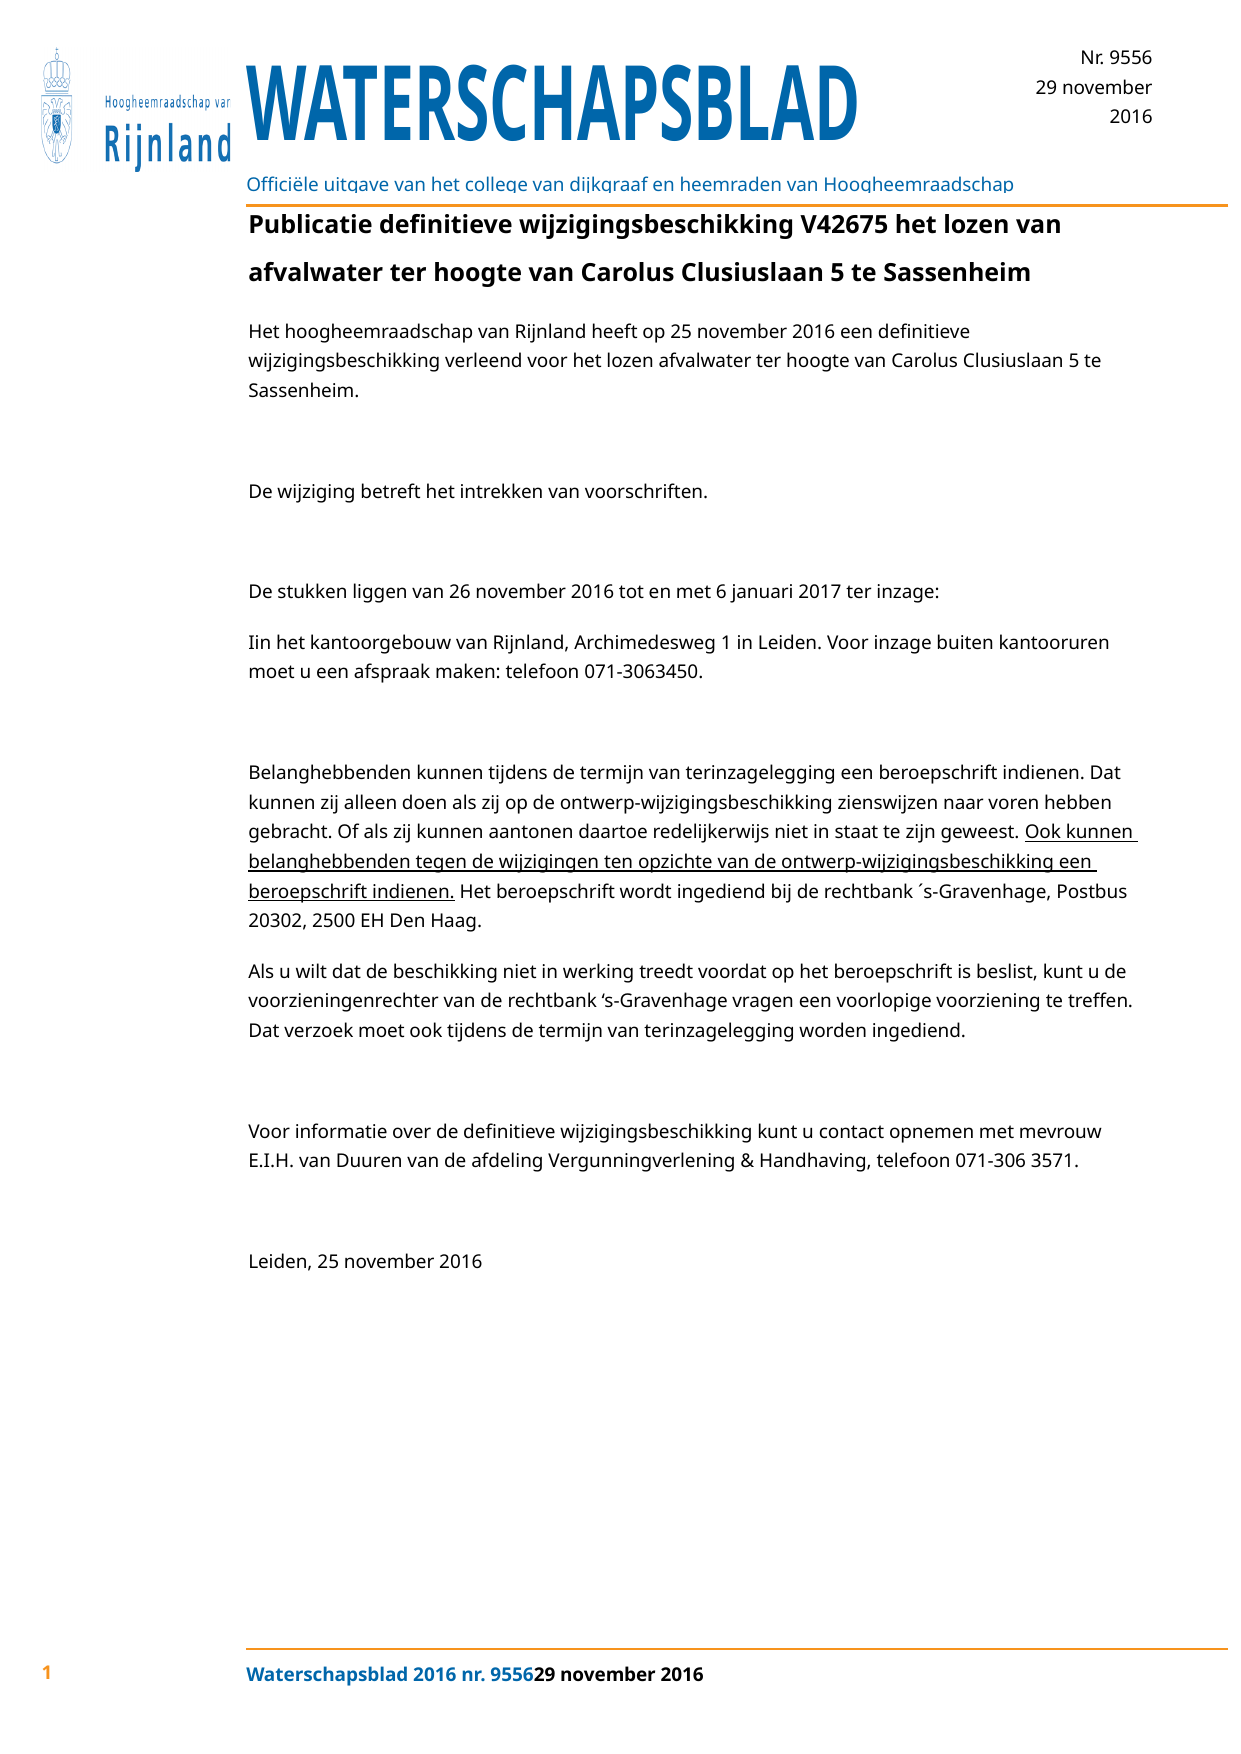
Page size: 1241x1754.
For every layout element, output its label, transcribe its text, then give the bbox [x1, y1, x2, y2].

text Belanghebbenden kunnen tijdens de termijn van terinzagelegging een beroepschrift indienen. Dat kunnen zij alleen doen als zij op de ontwerp-wijzigingsbeschikking zienswijzen naar voren hebben gebracht. Of als zij kunnen aantonen daartoe redelijkerwijs niet in staat te zijn geweest. Ook kunnen belanghebbenden tegen de wijzigingen ten opzichte van de ontwerp-wijzigingsbeschikking een beroepschrift indienen. Het beroepschrift wordt ingediend bij de rechtbank ´s-Gravenhage, Postbus 20302, 2500 EH Den Haag. [248, 759, 1152, 933]
text Als u wilt dat de beschikking niet in werking treedt voordat op het beroepschrift is beslist, kunt u de voorzieningenrechter van de rechtbank ‘s-Gravenhage vragen een voorlopige voorziening te treffen. Dat verzoek moet ook tijdens de termijn van terinzagelegging worden ingediend. [248, 958, 1152, 1043]
picture [41, 47, 231, 172]
text Het hoogheemraadschap van Rijnland heeft op 25 november 2016 een definitieve wijzigingsbeschikking verleend voor het lozen afvalwater ter hoogte van Carolus Clusiuslaan 5 te Sassenheim. [248, 318, 1152, 403]
text De wijziging betreft het intrekken van voorschriften. [248, 478, 1152, 504]
text Leiden, 25 november 2016 [248, 1248, 1152, 1274]
text De stukken liggen van 26 november 2016 tot en met 6 januari 2017 ter inzage: [248, 579, 1152, 604]
text Iin het kantoorgebouw van Rijnland, Archimedesweg 1 in Leiden. Voor inzage buiten kantooruren moet u een afspraak maken: telefoon 071-3063450. [248, 629, 1152, 684]
text Publicatie definitieve wijzigingsbeschikking V42675 het lozen van afvalwater ter hoogte van Carolus Clusiuslaan 5 te Sassenheim [248, 207, 1152, 288]
text Voor informatie over de definitieve wijzigingsbeschikking kunt u contact opnemen met mevrouw E.I.H. van Duuren van de afdeling Vergunningverlening & Handhaving, telefoon 071-306 3571. [248, 1118, 1152, 1173]
